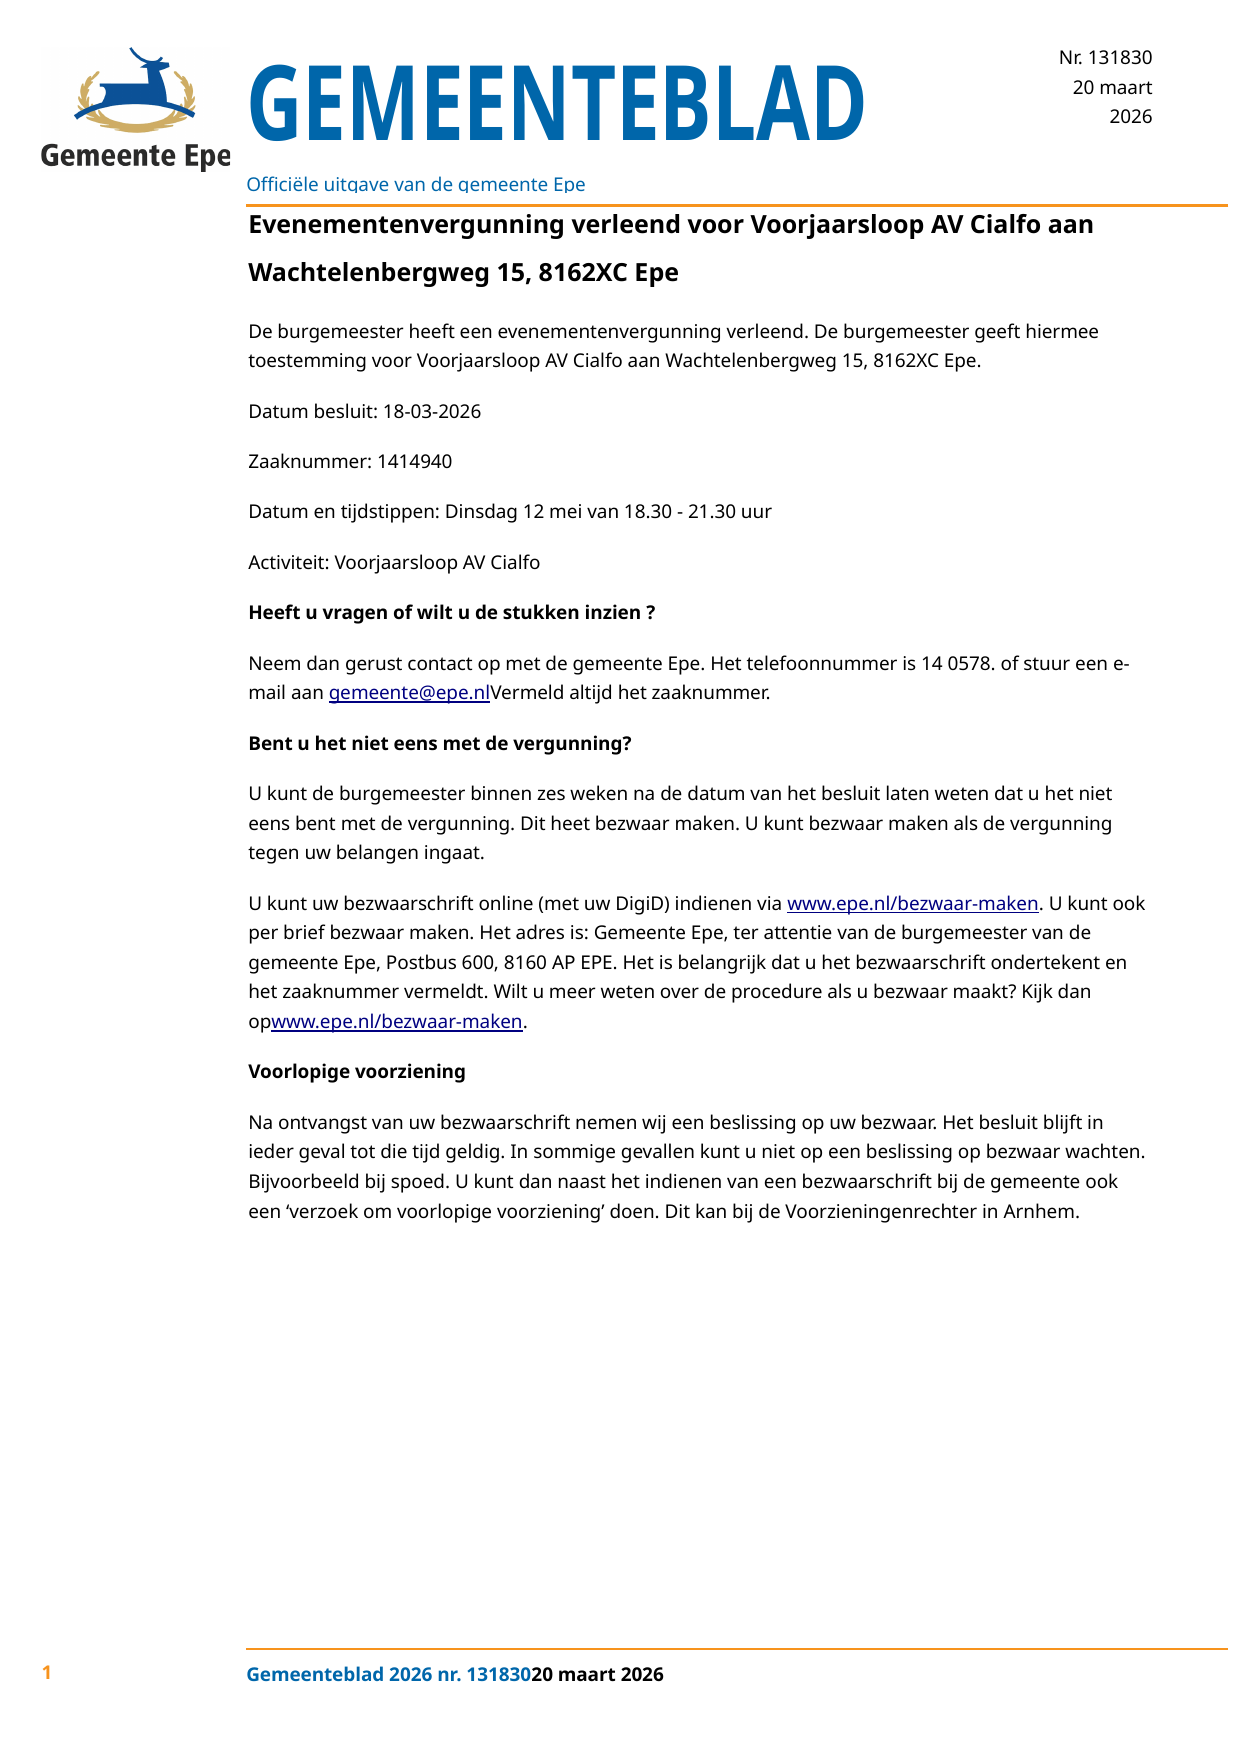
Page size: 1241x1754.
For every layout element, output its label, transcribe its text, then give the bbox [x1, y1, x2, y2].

text Neem dan gerust contact op met de gemeente Epe. Het telefoonnummer is 14 0578. of stuur een e-mail aan gemeente@epe.nlVermeld altijd het zaaknummer. [248, 650, 1152, 705]
text U kunt uw bezwaarschrift online (met uw DigiD) indienen via www.epe.nl/bezwaar-maken. U kunt ook per brief bezwaar maken. Het adres is: Gemeente Epe, ter attentie van de burgemeester van de gemeente Epe, Postbus 600, 8160 AP EPE. Het is belangrijk dat u het bezwaarschrift ondertekent en het zaaknummer vermeldt. Wilt u meer weten over de procedure als u bezwaar maakt? Kijk dan opwww.epe.nl/bezwaar-maken. [248, 890, 1152, 1034]
text Heeft u vragen of wilt u de stukken inzien ? [248, 599, 1152, 625]
text De burgemeester heeft een evenementenvergunning verleend. De burgemeester geeft hiermee toestemming voor Voorjaarsloop AV Cialfo aan Wachtelenbergweg 15, 8162XC Epe. [248, 318, 1152, 373]
text Datum en tijdstippen: Dinsdag 12 mei van 18.30 - 21.30 uur [248, 499, 1152, 524]
picture [41, 47, 231, 172]
text Evenementenvergunning verleend voor Voorjaarsloop AV Cialfo aan Wachtelenbergweg 15, 8162XC Epe [248, 207, 1152, 288]
text Datum besluit: 18-03-2026 [248, 398, 1152, 424]
text U kunt de burgemeester binnen zes weken na de datum van het besluit laten weten dat u het niet eens bent met de vergunning. Dit heet bezwaar maken. U kunt bezwaar maken als de vergunning tegen uw belangen ingaat. [248, 780, 1152, 865]
text Na ontvangst van uw bezwaarschrift nemen wij een beslissing op uw bezwaar. Het besluit blijft in ieder geval tot die tijd geldig. In sommige gevallen kunt u niet op een beslissing op bezwaar wachten. Bijvoorbeeld bij spoed. U kunt dan naast het indienen van een bezwaarschrift bij de gemeente ook een ‘verzoek om voorlopige voorziening’ doen. Dit kan bij de Voorzieningenrechter in Arnhem. [248, 1109, 1152, 1224]
text Bent u het niet eens met de vergunning? [248, 730, 1152, 756]
text Zaaknummer: 1414940 [248, 448, 1152, 474]
text Activiteit: Voorjaarsloop AV Cialfo [248, 549, 1152, 575]
text Voorlopige voorziening [248, 1059, 1152, 1084]
